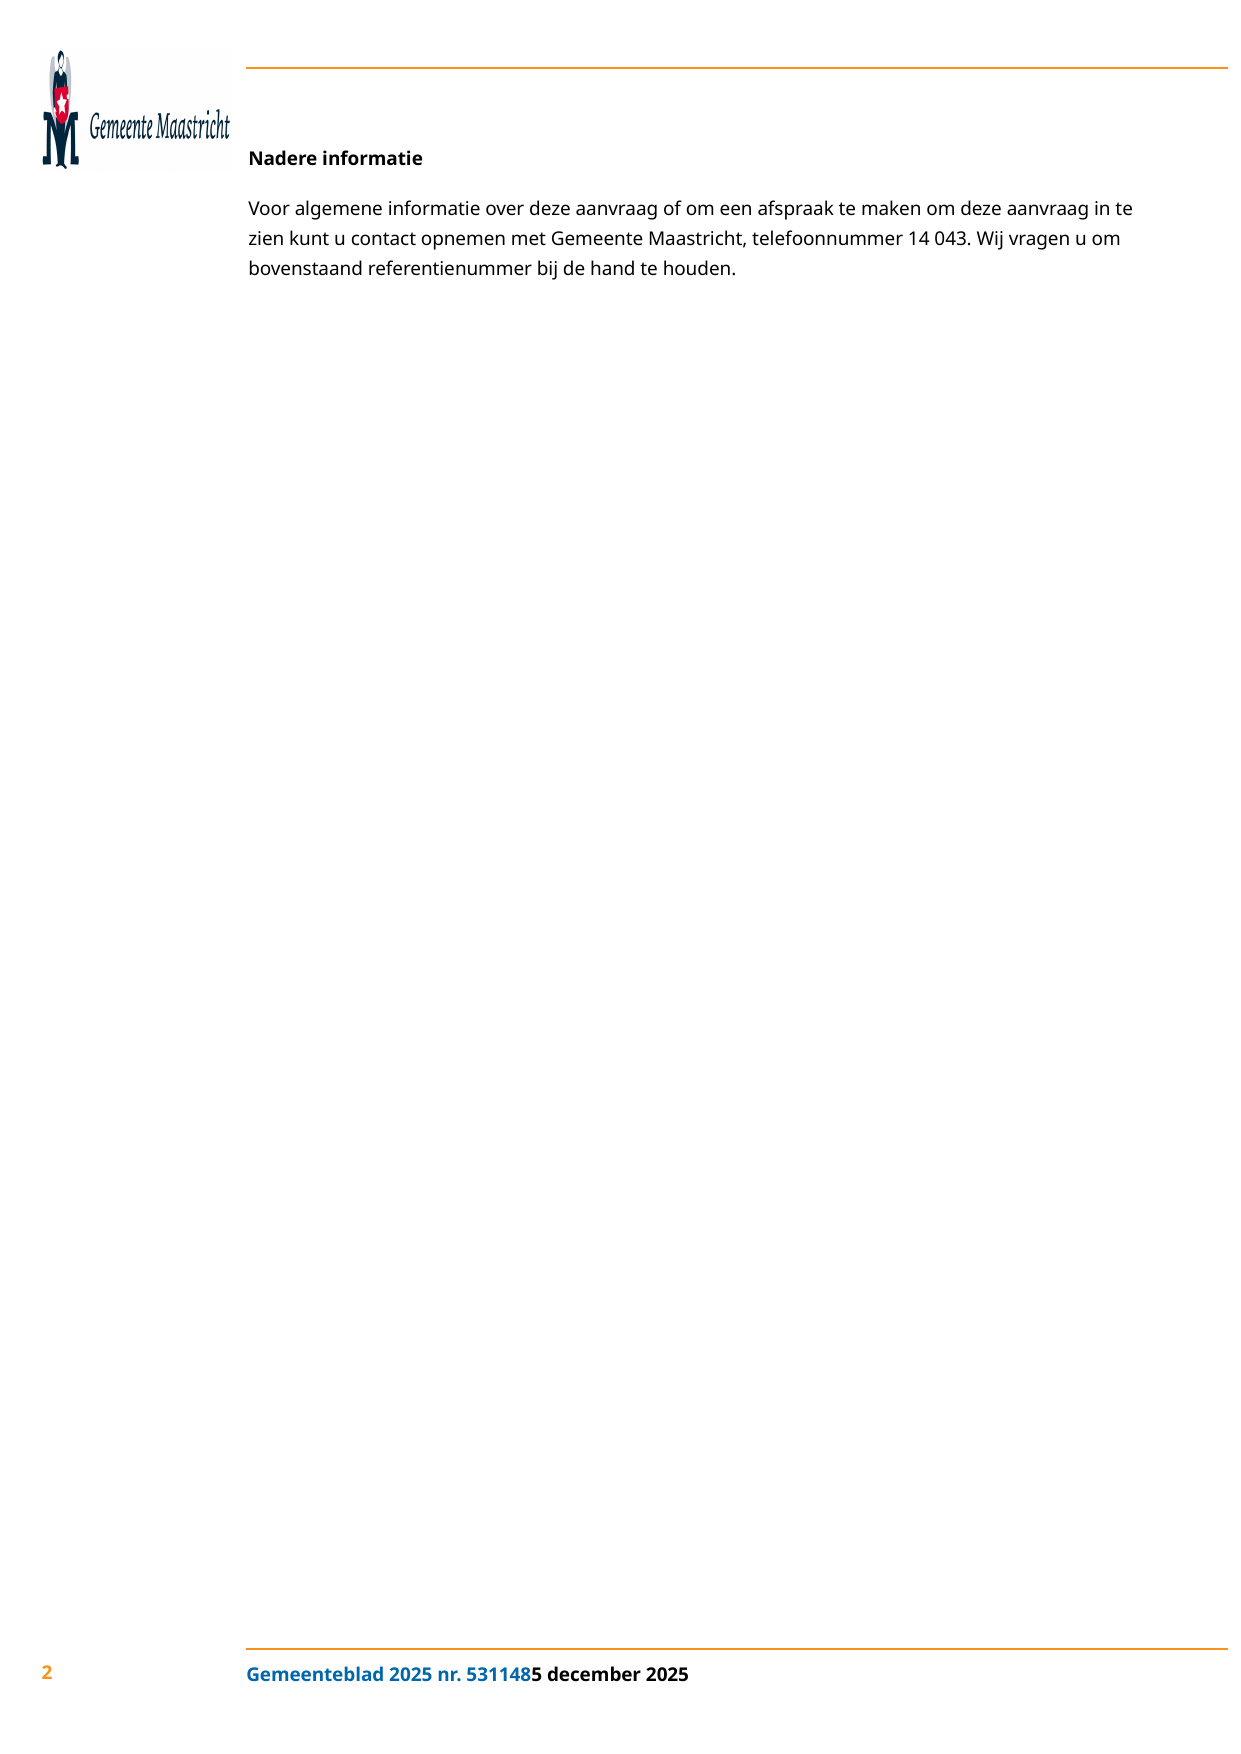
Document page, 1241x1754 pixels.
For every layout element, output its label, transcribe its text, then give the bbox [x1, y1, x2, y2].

text Nadere informatie [248, 145, 1152, 171]
picture [41, 47, 231, 172]
text Voor algemene informatie over deze aanvraag of om een afspraak te maken om deze aanvraag in te zien kunt u contact opnemen met Gemeente Maastricht, telefoonnummer 14 043. Wij vragen u om bovenstaand referentienummer bij de hand te houden. [248, 196, 1152, 281]
